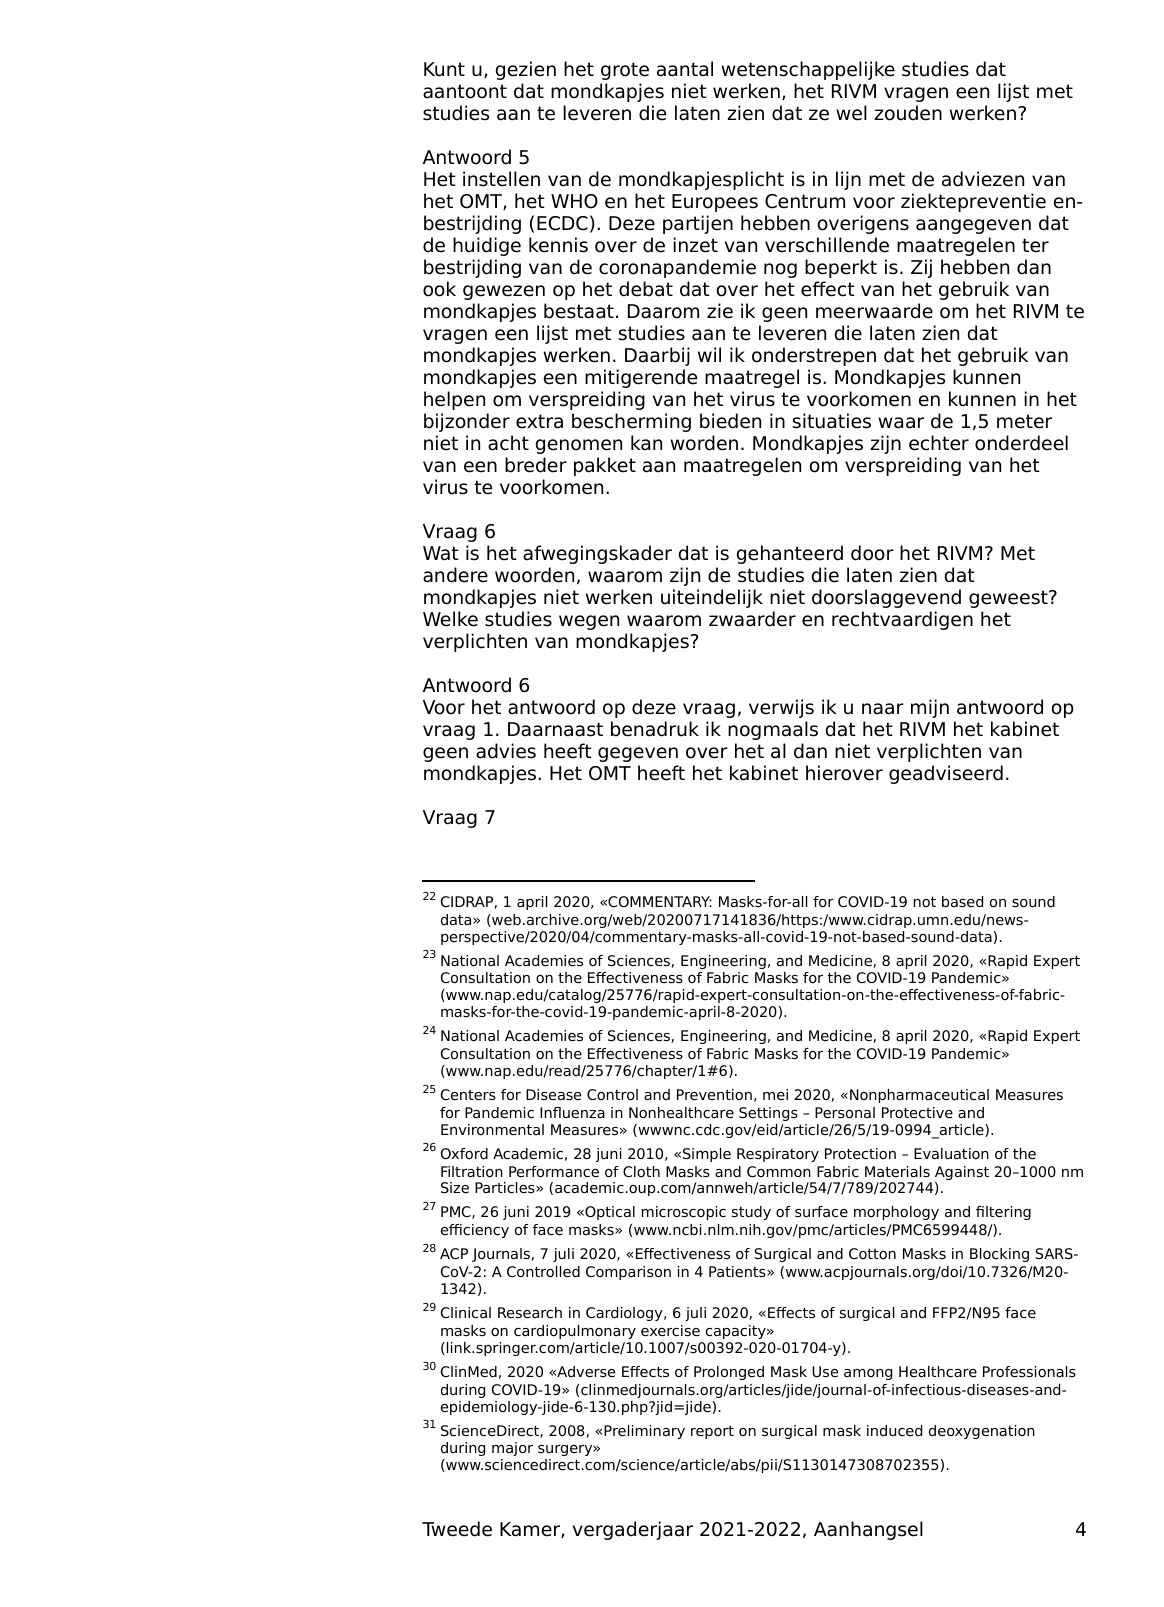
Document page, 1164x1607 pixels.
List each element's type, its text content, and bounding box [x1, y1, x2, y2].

text PMC, 26 juni 2019 «Optical microscopic study of surface morphology and filtering efficiency of face masks» (www.ncbi.nlm.nih.gov/pmc/articles/PMC6599448/). [422, 1200, 1087, 1239]
text Vraag 6 [422, 521, 1087, 543]
text CIDRAP, 1 april 2020, «COMMENTARY: Masks-for-all for COVID-19 not based on sound data» (web.archive.org/web/20200717141836/https:/www.cidrap.umn.edu/news-perspective/2020/04/commentary-masks-all-covid-19-not-based-sound-data). [422, 890, 1087, 946]
text ACP Journals, 7 juli 2020, «Effectiveness of Surgical and Cotton Masks in Blocking SARS-CoV-2: A Controlled Comparison in 4 Patients» (www.acpjournals.org/doi/10.7326/M20-1342). [422, 1242, 1087, 1298]
text Voor het antwoord op deze vraag, verwijs ik u naar mijn antwoord op vraag 1. Daarnaast benadruk ik nogmaals dat het RIVM het kabinet geen advies heeft gegeven over het al dan niet verplichten van mondkapjes. Het OMT heeft het kabinet hierover geadviseerd. [422, 697, 1087, 785]
text Antwoord 5 [422, 147, 1087, 169]
text ScienceDirect, 2008, «Preliminary report on surgical mask induced deoxygenation during major surgery» (www.sciencedirect.com/science/article/abs/pii/S1130147308702355). [422, 1418, 1087, 1474]
text Antwoord 6 [422, 675, 1087, 697]
text Kunt u, gezien het grote aantal wetenschappelijke studies dat aantoont dat mondkapjes niet werken, het RIVM vragen een lijst met studies aan te leveren die laten zien dat ze wel zouden werken? [422, 59, 1087, 125]
text Het instellen van de mondkapjesplicht is in lijn met de adviezen van het OMT, het WHO en het Europees Centrum voor ziektepreventie en-bestrijding (ECDC). Deze partijen hebben overigens aangegeven dat de huidige kennis over de inzet van verschillende maatregelen ter bestrijding van de coronapandemie nog beperkt is. Zij hebben dan ook gewezen op het debat dat over het effect van het gebruik van mondkapjes bestaat. Daarom zie ik geen meerwaarde om het RIVM te vragen een lijst met studies aan te leveren die laten zien dat mondkapjes werken. Daarbij wil ik onderstrepen dat het gebruik van mondkapjes een mitigerende maatregel is. Mondkapjes kunnen helpen om verspreiding van het virus te voorkomen en kunnen in het bijzonder extra bescherming bieden in situaties waar de 1,5 meter niet in acht genomen kan worden. Mondkapjes zijn echter onderdeel van een breder pakket aan maatregelen om verspreiding van het virus te voorkomen. [422, 169, 1087, 499]
text Wat is het afwegingskader dat is gehanteerd door het RIVM? Met andere woorden, waarom zijn de studies die laten zien dat mondkapjes niet werken uiteindelijk niet doorslaggevend geweest? Welke studies wegen waarom zwaarder en rechtvaardigen het verplichten van mondkapjes? [422, 543, 1087, 653]
text National Academies of Sciences, Engineering, and Medicine, 8 april 2020, «Rapid Expert Consultation on the Effectiveness of Fabric Masks for the COVID-19 Pandemic» (www.nap.edu/read/25776/chapter/1#6). [422, 1024, 1087, 1080]
text Clinical Research in Cardiology, 6 juli 2020, «Effects of surgical and FFP2/N95 face masks on cardiopulmonary exercise capacity» (link.springer.com/article/10.1007/s00392-020-01704-y). [422, 1301, 1087, 1357]
text Oxford Academic, 28 juni 2010, «Simple Respiratory Protection – Evaluation of the Filtration Performance of Cloth Masks and Common Fabric Materials Against 20–1000 nm Size Particles» (academic.oup.com/annweh/article/54/7/789/202744). [422, 1142, 1087, 1197]
text Vraag 7 [422, 807, 1087, 829]
text Centers for Disease Control and Prevention, mei 2020, «Nonpharmaceutical Measures for Pandemic Influenza in Nonhealthcare Settings – Personal Protective and Environmental Measures» (wwwnc.cdc.gov/eid/article/26/5/19-0994_article). [422, 1083, 1087, 1139]
text National Academies of Sciences, Engineering, and Medicine, 8 april 2020, «Rapid Expert Consultation on the Effectiveness of Fabric Masks for the COVID-19 Pandemic» (www.nap.edu/catalog/25776/rapid-expert-consultation-on-the-effectiveness-of-fabric-masks-for-the-covid-19-pandemic-april-8-2020). [422, 948, 1087, 1021]
text ClinMed, 2020 «Adverse Effects of Prolonged Mask Use among Healthcare Professionals during COVID-19» (clinmedjournals.org/articles/jide/journal-of-infectious-diseases-and-epidemiology-jide-6-130.php?jid=jide). [422, 1360, 1087, 1416]
